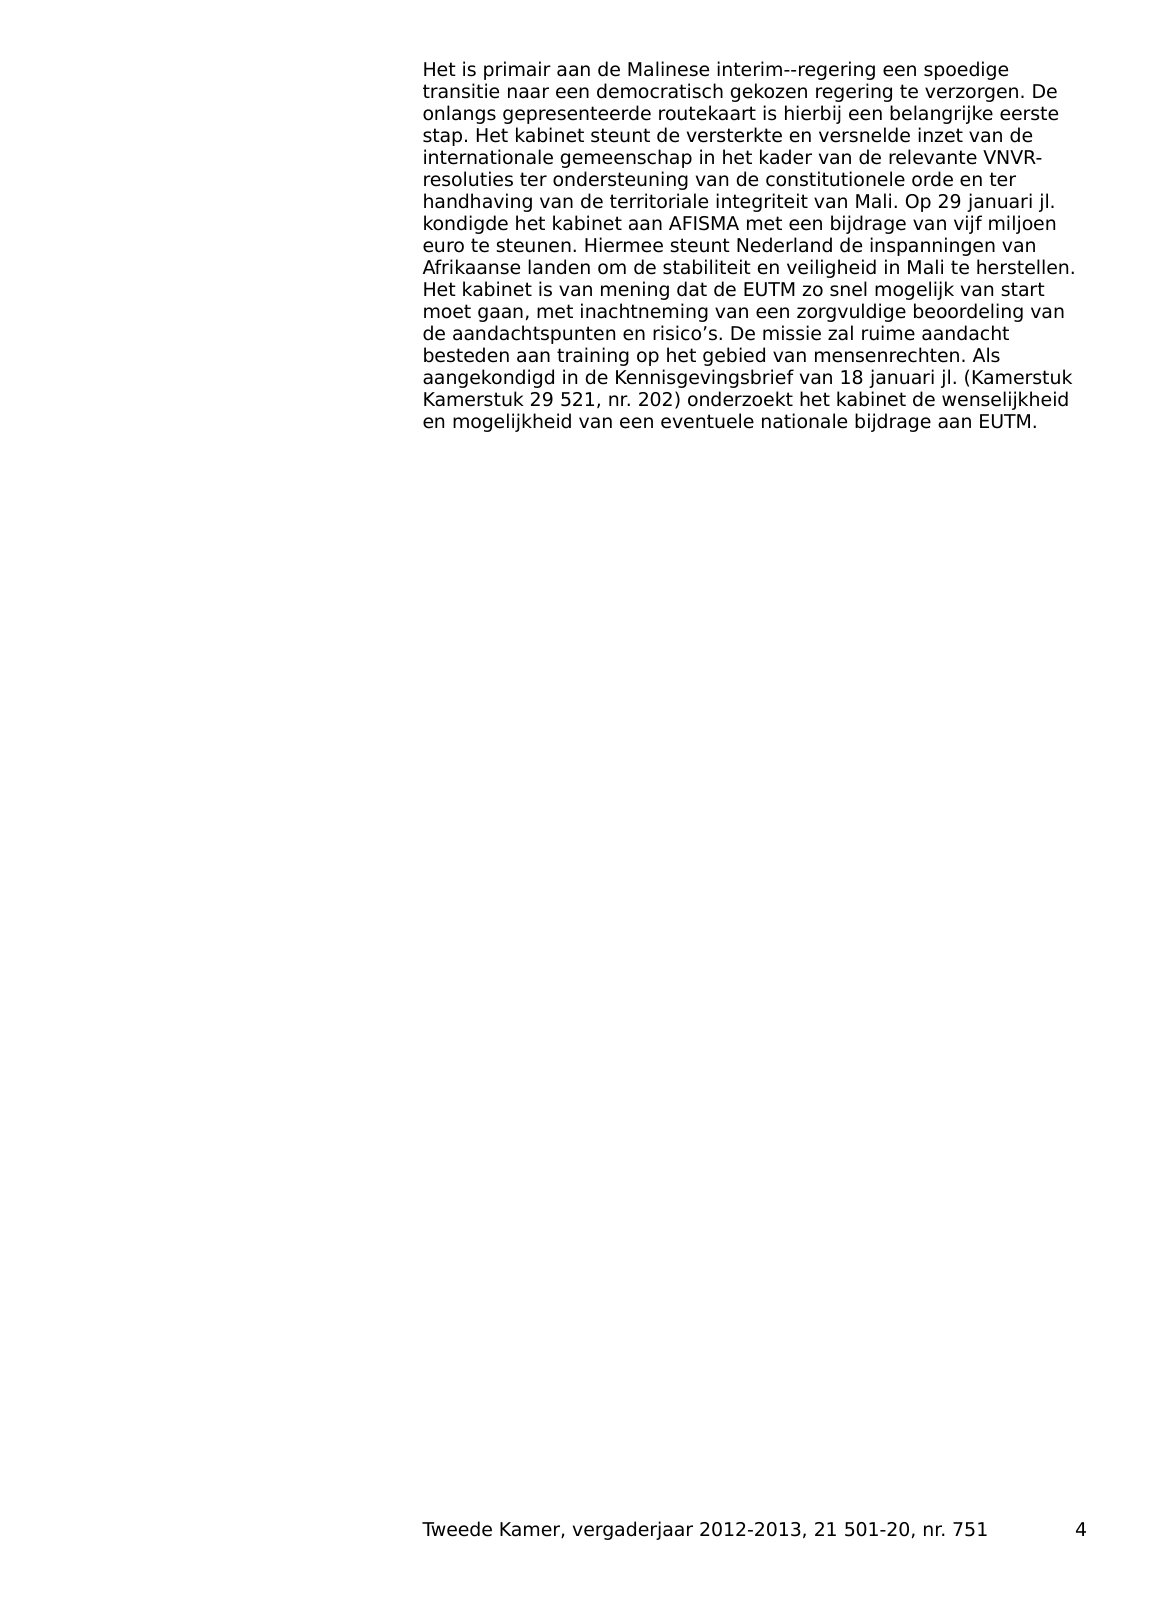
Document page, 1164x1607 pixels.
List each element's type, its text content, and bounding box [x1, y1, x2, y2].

text Het is primair aan de Malinese interim--regering een spoedige transitie naar een democratisch gekozen regering te verzorgen. De onlangs gepresenteerde routekaart is hierbij een belangrijke eerste stap. Het kabinet steunt de versterkte en versnelde inzet van de internationale gemeenschap in het kader van de relevante VNVR-resoluties ter ondersteuning van de constitutionele orde en ter handhaving van de territoriale integriteit van Mali. Op 29 januari jl. kondigde het kabinet aan AFISMA met een bijdrage van vijf miljoen euro te steunen. Hiermee steunt Nederland de inspanningen van Afrikaanse landen om de stabiliteit en veiligheid in Mali te herstellen. Het kabinet is van mening dat de EUTM zo snel mogelijk van start moet gaan, met inachtneming van een zorgvuldige beoordeling van de aandachtspunten en risico’s. De missie zal ruime aandacht besteden aan training op het gebied van mensenrechten. Als aangekondigd in de Kennisgevingsbrief van 18 januari jl. (Kamerstuk Kamerstuk 29 521, nr. 202) onderzoekt het kabinet de wenselijkheid en mogelijkheid van een eventuele nationale bijdrage aan EUTM. [422, 59, 1087, 433]
